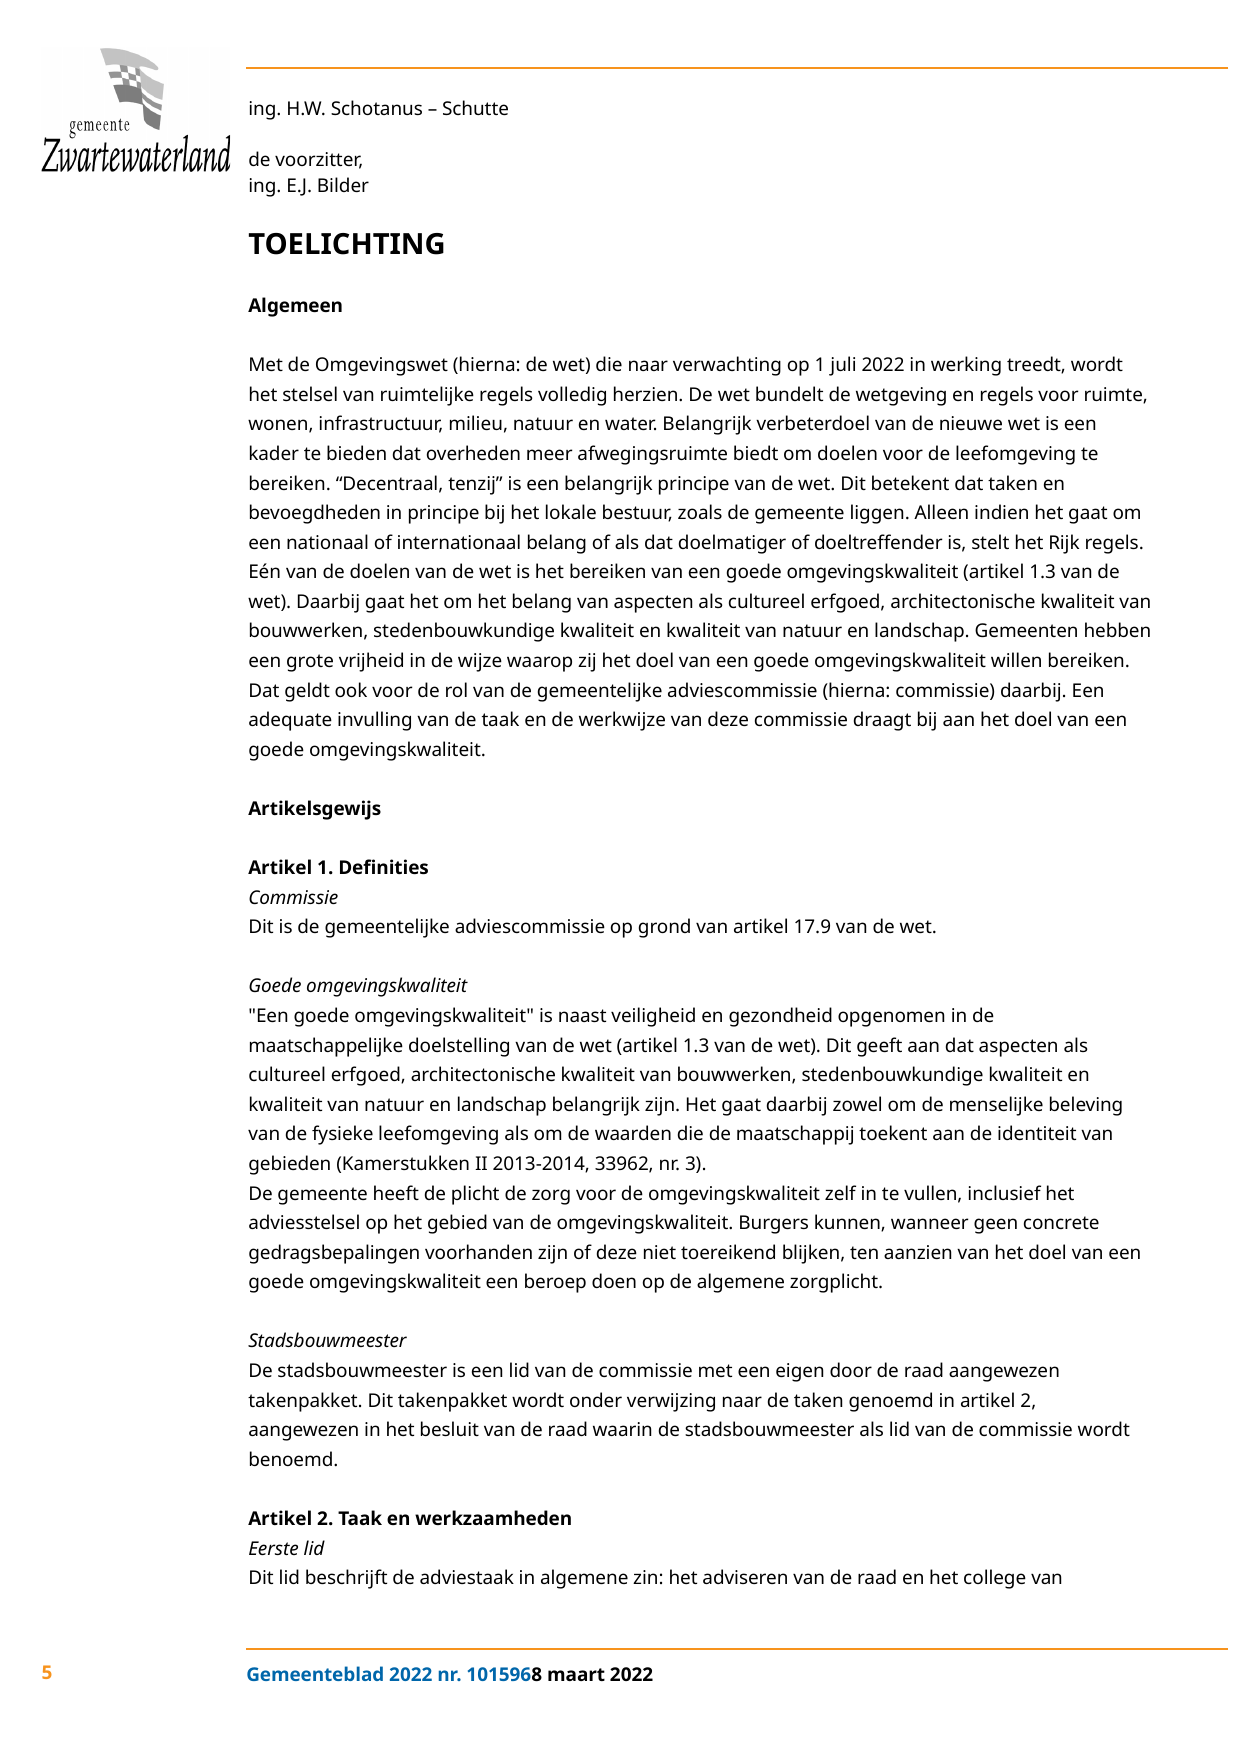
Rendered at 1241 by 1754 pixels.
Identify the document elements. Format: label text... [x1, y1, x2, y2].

text Dit is de gemeentelijke adviescommissie op grond van artikel 17.9 van de wet. [248, 913, 1152, 939]
text Artikelsgewijs [248, 795, 1152, 821]
text ing. H.W. Schotanus – Schutte [248, 95, 1152, 121]
text Commissie [248, 884, 1152, 910]
text De gemeente heeft de plicht de zorg voor de omgevingskwaliteit zelf in te vullen, inclusief het adviesstelsel op het gebied van de omgevingskwaliteit. Burgers kunnen, wanneer geen concrete gedragsbepalingen voorhanden zijn of deze niet toereikend blijken, ten aanzien van het doel van een goede omgevingskwaliteit een beroep doen op de algemene zorgplicht. [248, 1180, 1152, 1294]
text Goede omgevingskwaliteit [248, 973, 1152, 998]
text Met de Omgevingswet (hierna: de wet) die naar verwachting op 1 juli 2022 in werking treedt, wordt het stelsel van ruimtelijke regels volledig herzien. De wet bundelt de wetgeving en regels voor ruimte, wonen, infrastructuur, milieu, natuur en water. Belangrijk verbeterdoel van de nieuwe wet is een kader te bieden dat overheden meer afwegingsruimte biedt om doelen voor de leefomgeving te bereiken. “Decentraal, tenzij” is een belangrijk principe van de wet. Dit betekent dat taken en bevoegdheden in principe bij het lokale bestuur, zoals de gemeente liggen. Alleen indien het gaat om een nationaal of internationaal belang of als dat doelmatiger of doeltreffender is, stelt het Rijk regels. [248, 351, 1152, 555]
text Eén van de doelen van de wet is het bereiken van een goede omgevingskwaliteit (artikel 1.3 van de wet). Daarbij gaat het om het belang van aspecten als cultureel erfgoed, architectonische kwaliteit van bouwwerken, stedenbouwkundige kwaliteit en kwaliteit van natuur en landschap. Gemeenten hebben een grote vrijheid in de wijze waarop zij het doel van een goede omgevingskwaliteit willen bereiken. Dat geldt ook voor de rol van de gemeentelijke adviescommissie (hierna: commissie) daarbij. Een adequate invulling van de taak en de werkwijze van deze commissie draagt bij aan het doel van een goede omgevingskwaliteit. [248, 558, 1152, 762]
text Artikel 1. Definities [248, 854, 1152, 880]
text TOELICHTING [248, 223, 1152, 263]
text Dit lid beschrijft de adviestaak in algemene zin: het adviseren van de raad en het college van [248, 1564, 1152, 1590]
text Artikel 2. Taak en werkzaamheden [248, 1505, 1152, 1531]
text de voorzitter, [248, 146, 1152, 172]
text "Een goede omgevingskwaliteit" is naast veiligheid en gezondheid opgenomen in de maatschappelijke doelstelling van de wet (artikel 1.3 van de wet). Dit geeft aan dat aspecten als cultureel erfgoed, architectonische kwaliteit van bouwwerken, stedenbouwkundige kwaliteit en kwaliteit van natuur en landschap belangrijk zijn. Het gaat daarbij zowel om de menselijke beleving van de fysieke leefomgeving als om de waarden die de maatschappij toekent aan de identiteit van gebieden (Kamerstukken II 2013-2014, 33962, nr. 3). [248, 1002, 1152, 1176]
text De stadsbouwmeester is een lid van de commissie met een eigen door de raad aangewezen takenpakket. Dit takenpakket wordt onder verwijzing naar de taken genoemd in artikel 2, aangewezen in het besluit van de raad waarin de stadsbouwmeester als lid van de commissie wordt benoemd. [248, 1357, 1152, 1472]
text ing. E.J. Bilder [248, 172, 1152, 198]
text Algemeen [248, 292, 1152, 318]
text Stadsbouwmeester [248, 1328, 1152, 1353]
text Eerste lid [248, 1535, 1152, 1561]
picture [41, 47, 231, 172]
